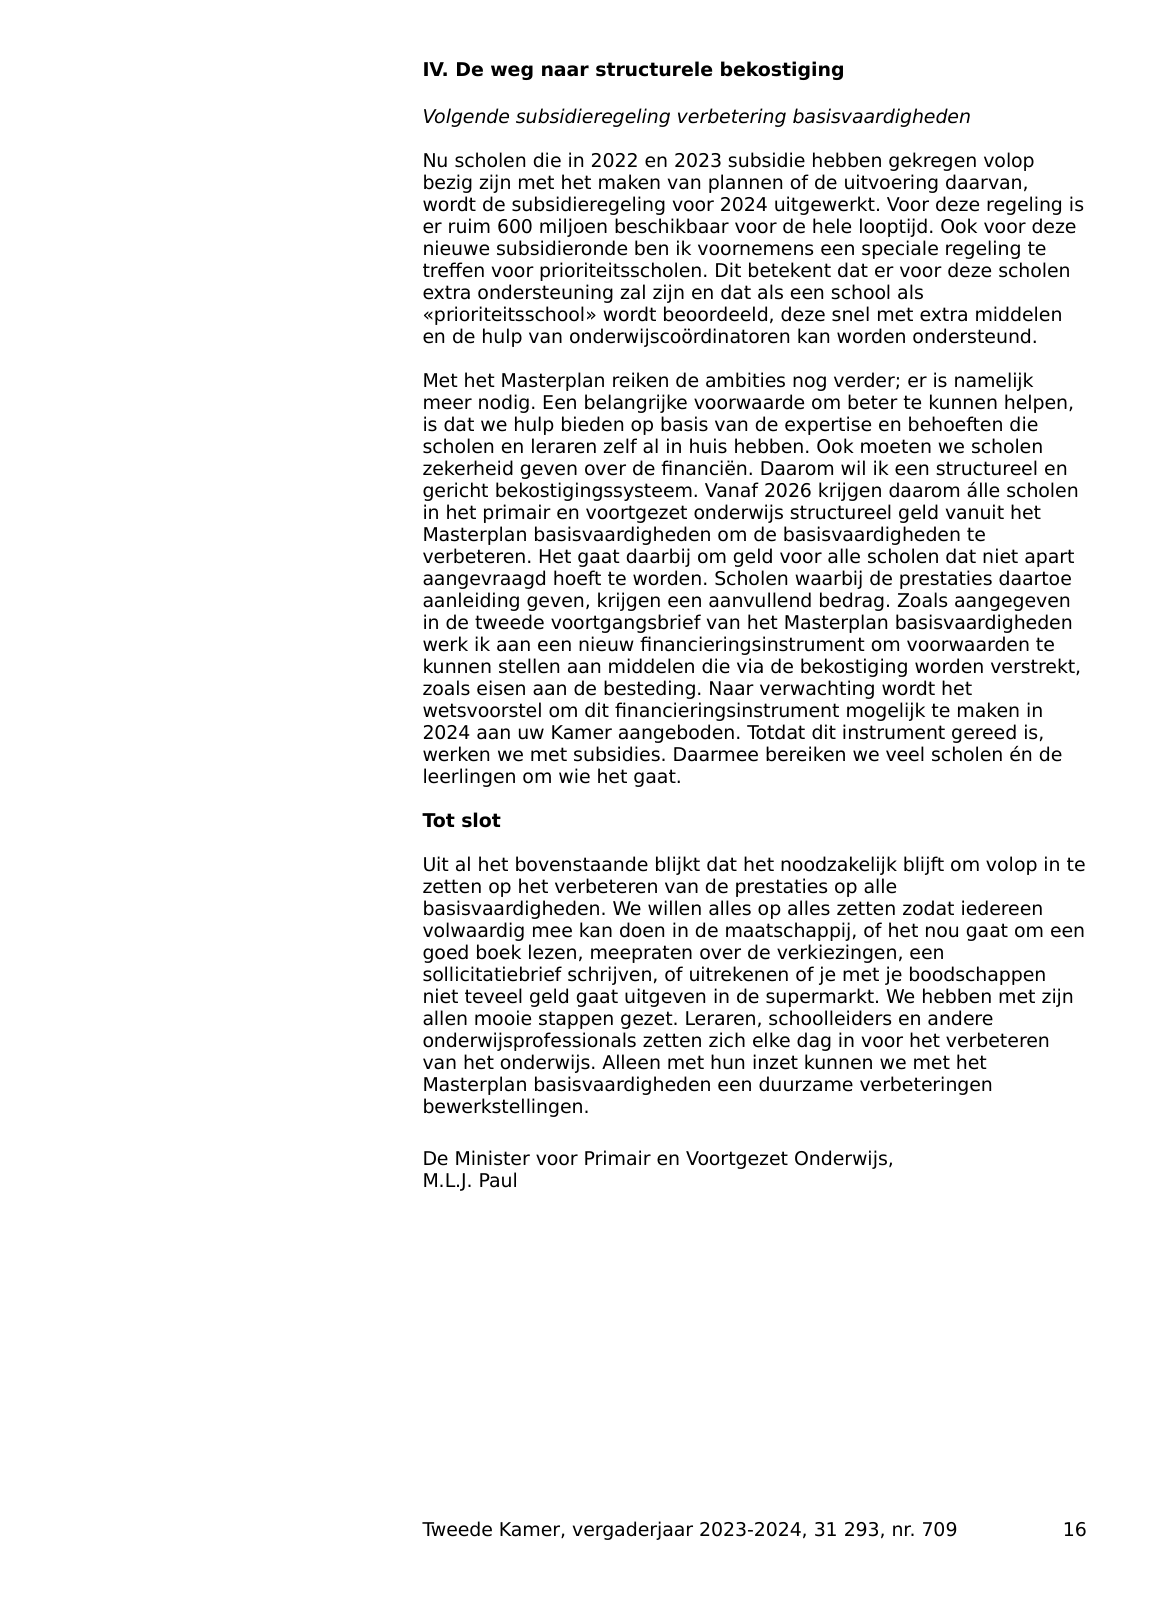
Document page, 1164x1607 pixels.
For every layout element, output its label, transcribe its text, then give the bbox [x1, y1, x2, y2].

text Uit al het bovenstaande blijkt dat het noodzakelijk blijft om volop in te zetten op het verbeteren van de prestaties op alle basisvaardigheden. We willen alles op alles zetten zodat iedereen volwaardig mee kan doen in de maatschappij, of het nou gaat om een goed boek lezen, meepraten over de verkiezingen, een sollicitatiebrief schrijven, of uitrekenen of je met je boodschappen niet teveel geld gaat uitgeven in de supermarkt. We hebben met zijn allen mooie stappen gezet. Leraren, schoolleiders en andere onderwijsprofessionals zetten zich elke dag in voor het verbeteren van het onderwijs. Alleen met hun inzet kunnen we met het Masterplan basisvaardigheden een duurzame verbeteringen bewerkstellingen. [422, 854, 1087, 1118]
text Met het Masterplan reiken de ambities nog verder; er is namelijk meer nodig. Een belangrijke voorwaarde om beter te kunnen helpen, is dat we hulp bieden op basis van de expertise en behoeften die scholen en leraren zelf al in huis hebben. Ook moeten we scholen zekerheid geven over de financiën. Daarom wil ik een structureel en gericht bekostigingssysteem. Vanaf 2026 krijgen daarom álle scholen in het primair en voortgezet onderwijs structureel geld vanuit het Masterplan basisvaardigheden om de basisvaardigheden te verbeteren. Het gaat daarbij om geld voor alle scholen dat niet apart aangevraagd hoeft te worden. Scholen waarbij de prestaties daartoe aanleiding geven, krijgen een aanvullend bedrag. Zoals aangegeven in de tweede voortgangsbrief van het Masterplan basisvaardigheden werk ik aan een nieuw financieringsinstrument om voorwaarden te kunnen stellen aan middelen die via de bekostiging worden verstrekt, zoals eisen aan de besteding. Naar verwachting wordt het wetsvoorstel om dit financieringsinstrument mogelijk te maken in 2024 aan uw Kamer aangeboden. Totdat dit instrument gereed is, werken we met subsidies. Daarmee bereiken we veel scholen én de leerlingen om wie het gaat. [422, 370, 1087, 788]
subtitle Tot slot [422, 810, 1087, 832]
text De Minister voor Primair en Voortgezet Onderwijs, M.L.J. Paul [422, 1148, 1087, 1192]
subtitle IV. De weg naar structurele bekostiging [422, 59, 1087, 81]
subtitle Volgende subsidieregeling verbetering basisvaardigheden [422, 106, 1087, 128]
text Nu scholen die in 2022 en 2023 subsidie hebben gekregen volop bezig zijn met het maken van plannen of de uitvoering daarvan, wordt de subsidieregeling voor 2024 uitgewerkt. Voor deze regeling is er ruim 600 miljoen beschikbaar voor de hele looptijd. Ook voor deze nieuwe subsidieronde ben ik voornemens een speciale regeling te treffen voor prioriteitsscholen. Dit betekent dat er voor deze scholen extra ondersteuning zal zijn en dat als een school als «prioriteitsschool» wordt beoordeeld, deze snel met extra middelen en de hulp van onderwijscoördinatoren kan worden ondersteund. [422, 150, 1087, 348]
